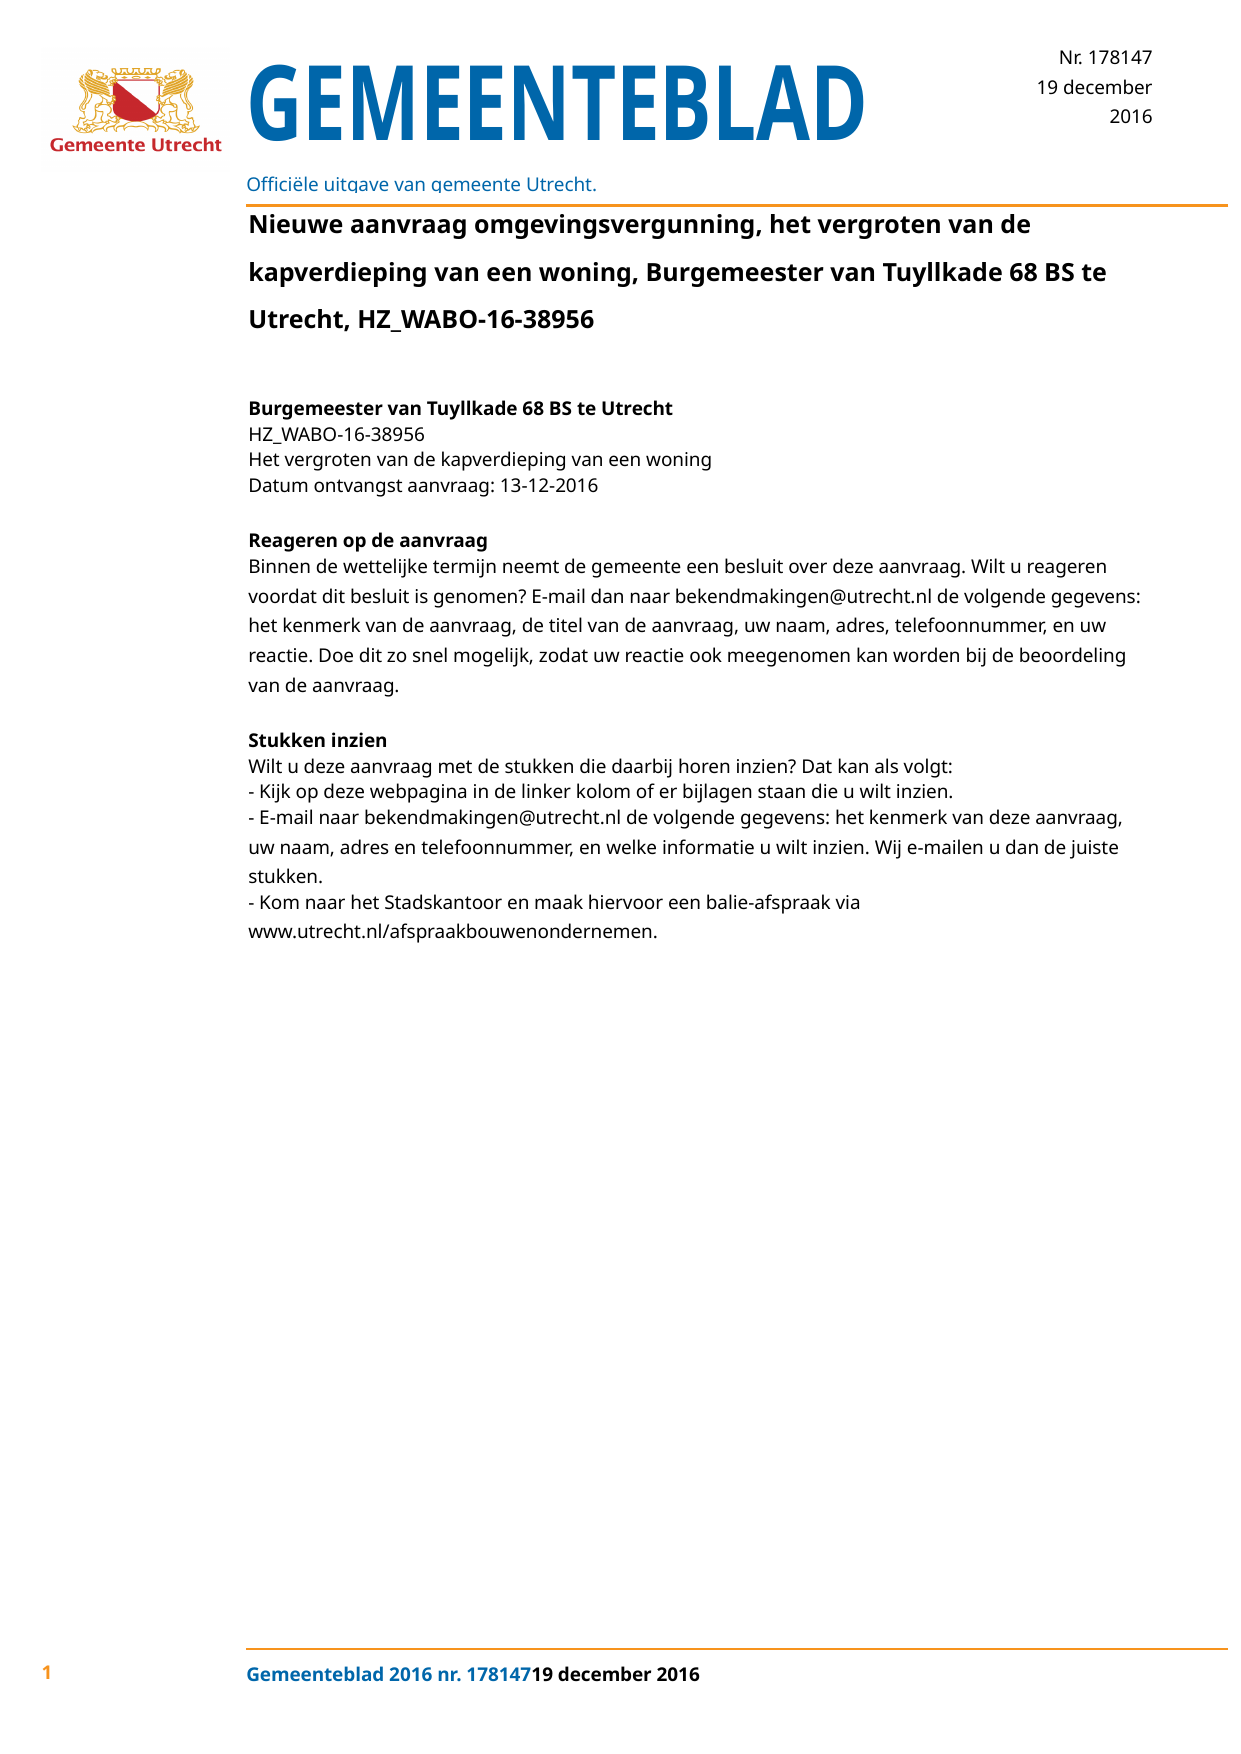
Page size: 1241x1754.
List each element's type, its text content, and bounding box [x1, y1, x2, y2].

table_cell - Kom naar het Stadskantoor en maak hiervoor een balie-afspraak via www.utrecht.nl/afspraakbouwenondernemen. [248, 889, 1152, 944]
table_cell HZ_WABO-16-38956 [248, 421, 1152, 447]
table_cell Stukken inzien [248, 727, 1152, 753]
table_cell Reageren op de aanvraag [248, 528, 1152, 553]
table_header Burgemeester van Tuyllkade 68 BS te Utrecht [248, 395, 1152, 421]
table_cell Binnen de wettelijke termijn neemt de gemeente een besluit over deze aanvraag. Wilt u reageren voordat dit besluit is genomen? E-mail dan naar bekendmakingen@utrecht.nl de volgende gegevens: het kenmerk van de aanvraag, de titel van de aanvraag, uw naam, adres, telefoonnummer, en uw reactie. Doe dit zo snel mogelijk, zodat uw reactie ook meegenomen kan worden bij de beoordeling van de aanvraag. [248, 554, 1152, 727]
table_cell Wilt u deze aanvraag met de stukken die daarbij horen inzien? Dat kan als volgt: [248, 753, 1152, 778]
table_cell - Kijk op deze webpagina in de linker kolom of er bijlagen staan die u wilt inzien. [248, 779, 1152, 804]
table_cell Het vergroten van de kapverdieping van een woning [248, 447, 1152, 472]
table_cell - E-mail naar bekendmakingen@utrecht.nl de volgende gegevens: het kenmerk van deze aanvraag, uw naam, adres en telefoonnummer, en welke informatie u wilt inzien. Wij e-mailen u dan de juiste stukken. [248, 804, 1152, 889]
picture [41, 47, 231, 172]
table_cell Datum ontvangst aanvraag: 13-12-2016 [248, 473, 1152, 528]
text Nieuwe aanvraag omgevingsvergunning, het vergroten van de kapverdieping van een woning, Burgemeester van Tuyllkade 68 BS te Utrecht, HZ_WABO-16-38956 [248, 207, 1152, 336]
